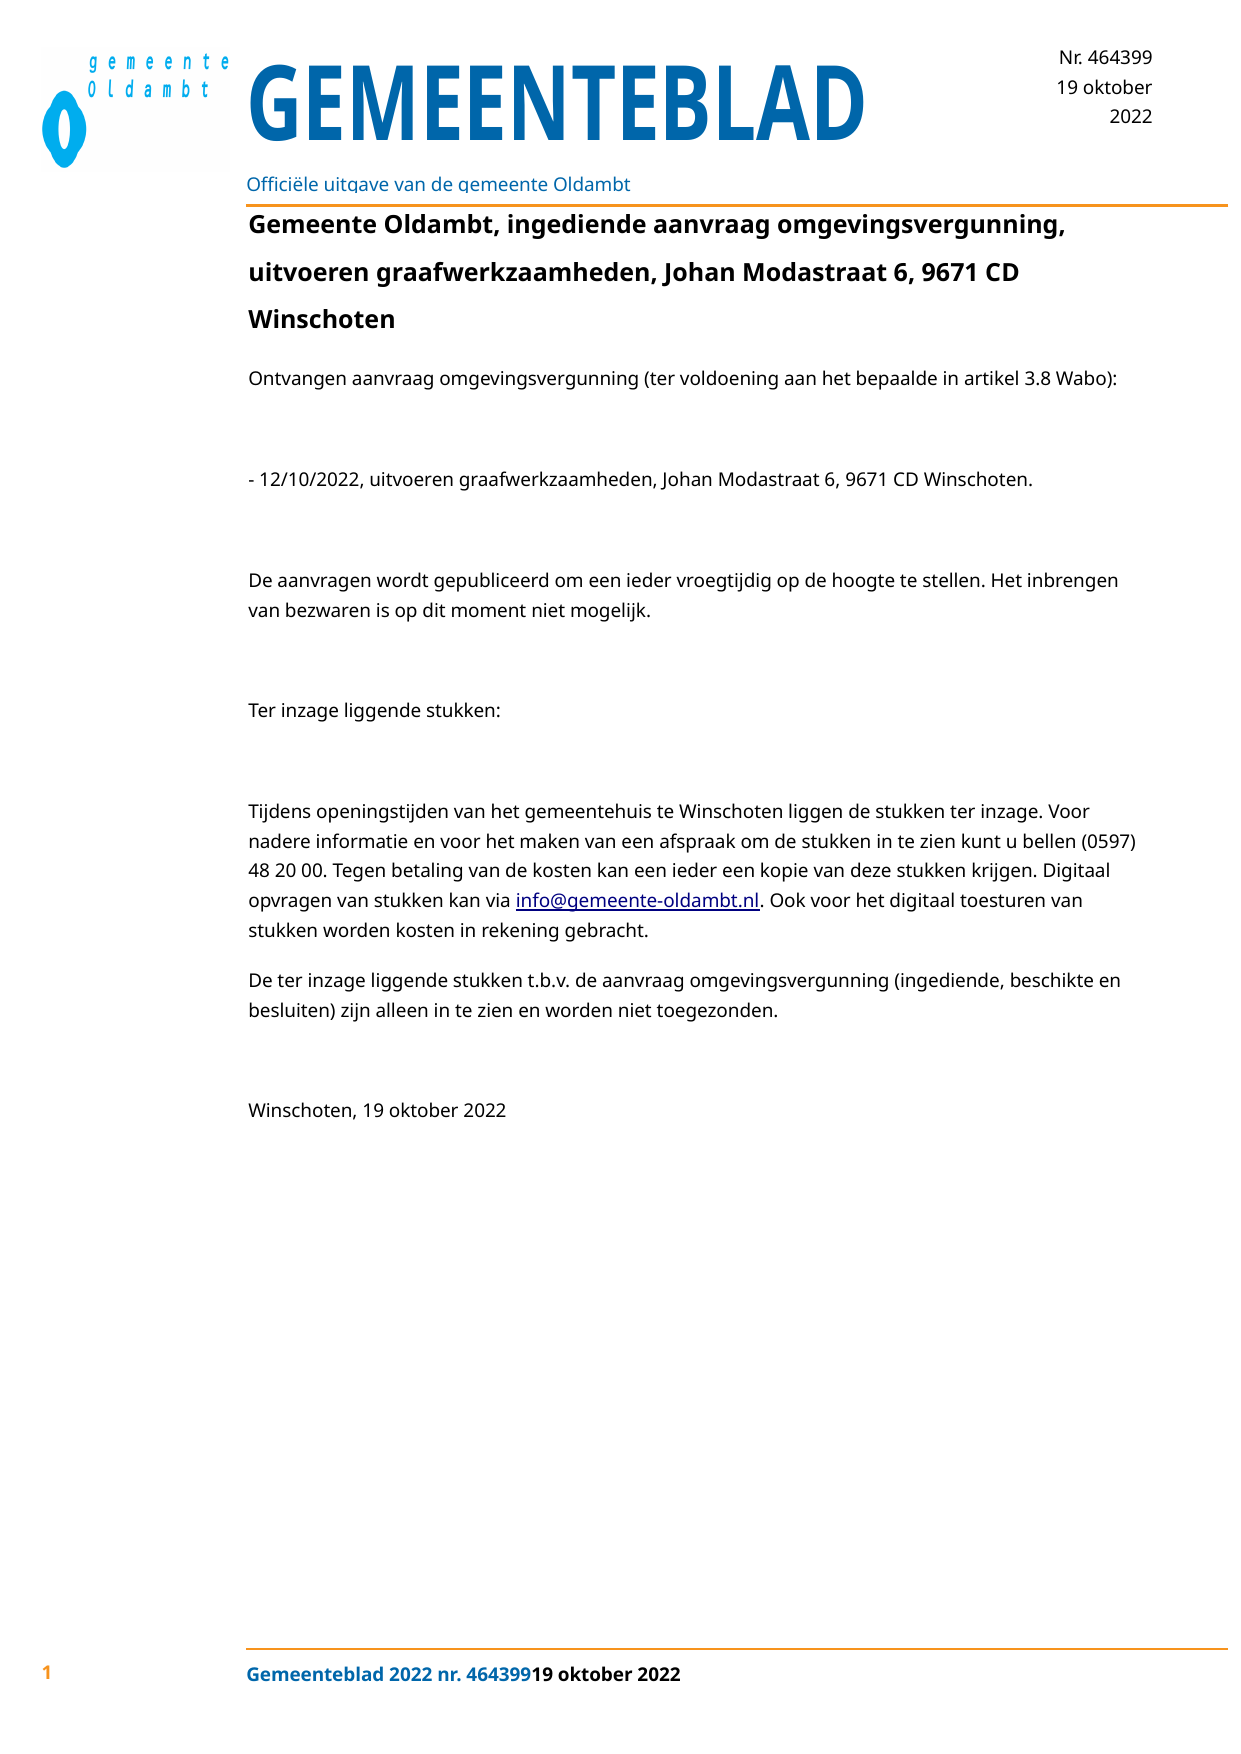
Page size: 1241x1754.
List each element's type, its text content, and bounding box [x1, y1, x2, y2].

text De aanvragen wordt gepubliceerd om een ieder vroegtijdig op de hoogte te stellen. Het inbrengen van bezwaren is op dit moment niet mogelijk. [248, 567, 1152, 622]
text Ontvangen aanvraag omgevingsvergunning (ter voldoening aan het bepaalde in artikel 3.8 Wabo): [248, 366, 1152, 391]
text Tijdens openingstijden van het gemeentehuis te Winschoten liggen de stukken ter inzage. Voor nadere informatie en voor het maken van een afspraak om de stukken in te zien kunt u bellen (0597) 48 20 00. Tegen betaling van de kosten kan een ieder een kopie van deze stukken krijgen. Digitaal opvragen van stukken kan via info@gemeente-oldambt.nl. Ook voor het digitaal toesturen van stukken worden kosten in rekening gebracht. [248, 798, 1152, 942]
text Gemeente Oldambt, ingediende aanvraag omgevingsvergunning, uitvoeren graafwerkzaamheden, Johan Modastraat 6, 9671 CD Winschoten [248, 207, 1152, 336]
text Winschoten, 19 oktober 2022 [248, 1098, 1152, 1123]
text De ter inzage liggende stukken t.b.v. de aanvraag omgevingsvergunning (ingediende, beschikte en besluiten) zijn alleen in te zien en worden niet toegezonden. [248, 967, 1152, 1022]
text - 12/10/2022, uitvoeren graafwerkzaamheden, Johan Modastraat 6, 9671 CD Winschoten. [248, 466, 1152, 492]
picture [41, 47, 231, 172]
text Ter inzage liggende stukken: [248, 698, 1152, 723]
